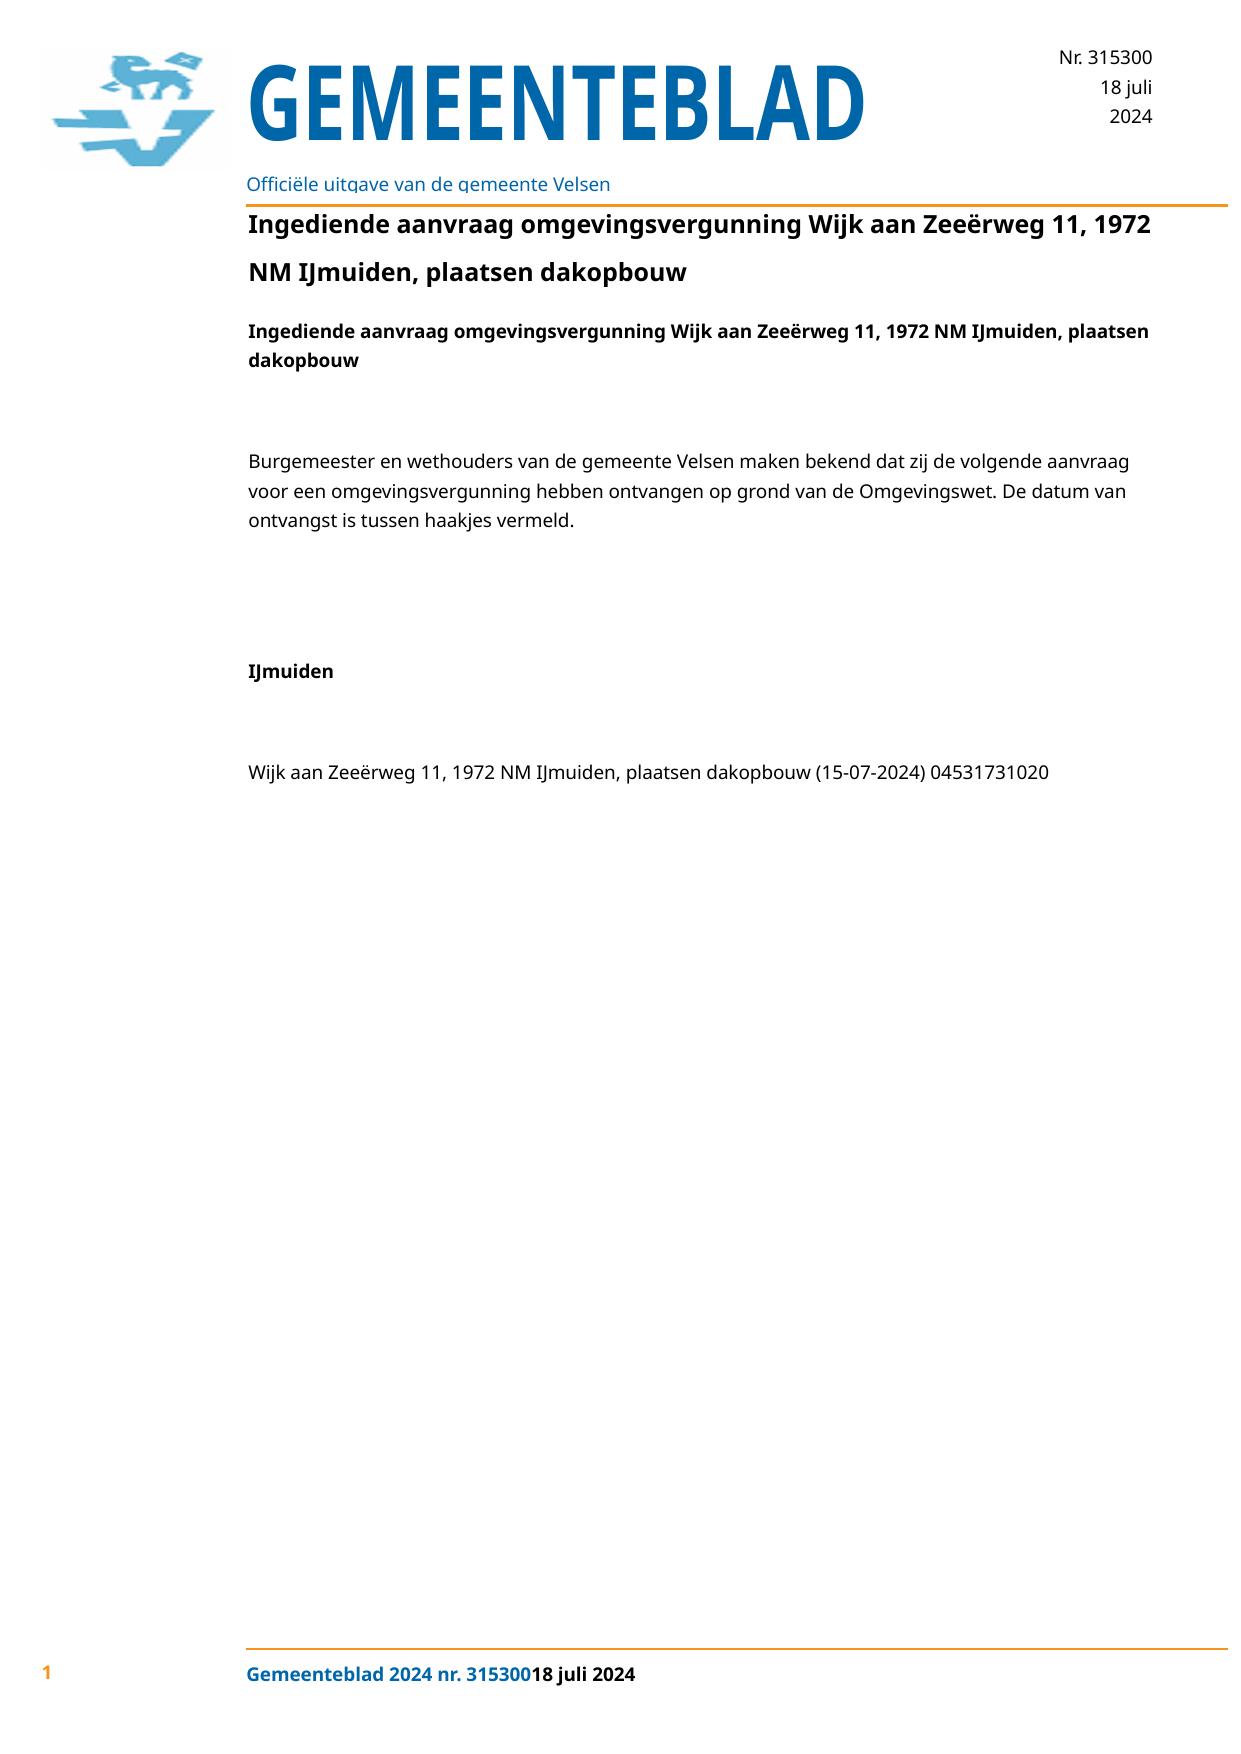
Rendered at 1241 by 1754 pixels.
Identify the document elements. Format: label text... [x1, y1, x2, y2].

text Ingediende aanvraag omgevingsvergunning Wijk aan Zeeërweg 11, 1972 NM IJmuiden, plaatsen dakopbouw [248, 318, 1152, 373]
text IJmuiden [248, 659, 1152, 684]
text Ingediende aanvraag omgevingsvergunning Wijk aan Zeeërweg 11, 1972 NM IJmuiden, plaatsen dakopbouw [248, 207, 1152, 288]
picture [41, 47, 231, 172]
text Burgemeester en wethouders van de gemeente Velsen maken bekend dat zij de volgende aanvraag voor een omgevingsvergunning hebben ontvangen op grond van de Omgevingswet. De datum van ontvangst is tussen haakjes vermeld. [248, 448, 1152, 533]
text Wijk aan Zeeërweg 11, 1972 NM IJmuiden, plaatsen dakopbouw (15-07-2024) 04531731020 [248, 759, 1152, 785]
